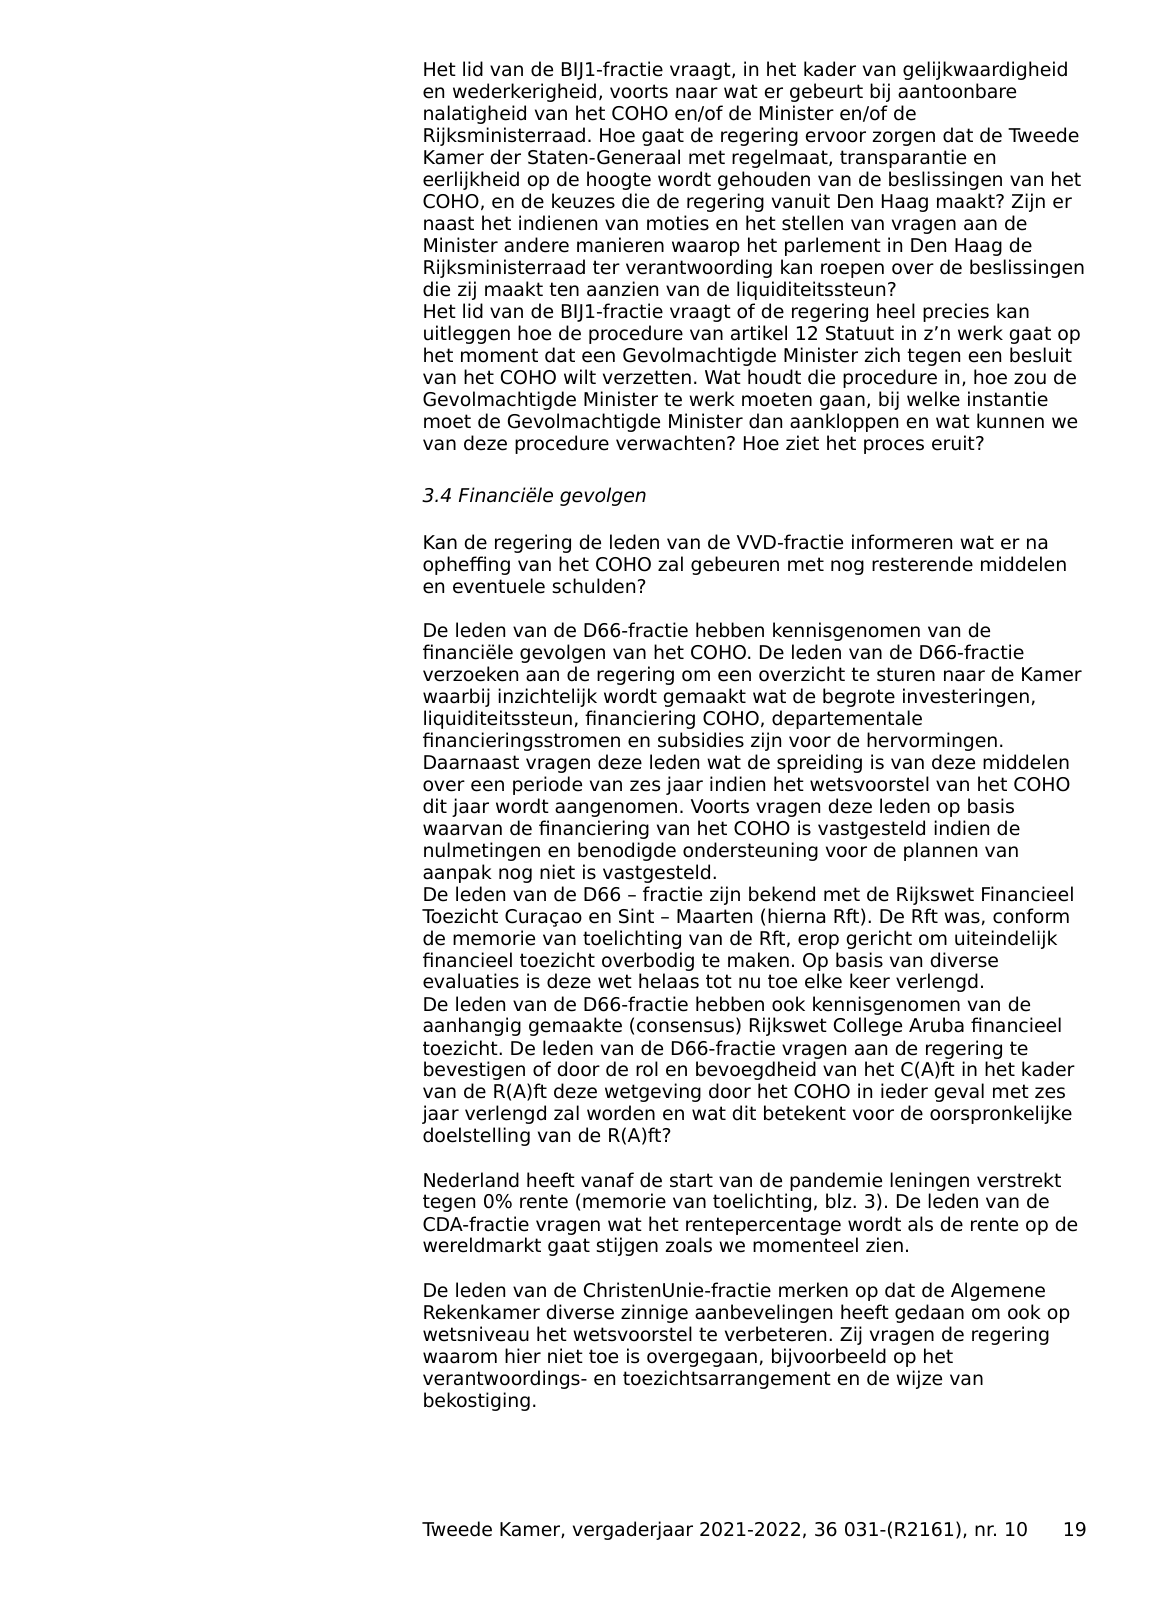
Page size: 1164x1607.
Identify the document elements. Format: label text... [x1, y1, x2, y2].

text Het lid van de BIJ1-fractie vraagt of de regering heel precies kan uitleggen hoe de procedure van artikel 12 Statuut in z’n werk gaat op het moment dat een Gevolmachtigde Minister zich tegen een besluit van het COHO wilt verzetten. Wat houdt die procedure in, hoe zou de Gevolmachtigde Minister te werk moeten gaan, bij welke instantie moet de Gevolmachtigde Minister dan aankloppen en wat kunnen we van deze procedure verwachten? Hoe ziet het proces eruit? [422, 301, 1087, 455]
text De leden van de ChristenUnie-fractie merken op dat de Algemene Rekenkamer diverse zinnige aanbevelingen heeft gedaan om ook op wetsniveau het wetsvoorstel te verbeteren. Zij vragen de regering waarom hier niet toe is overgegaan, bijvoorbeeld op het verantwoordings- en toezichtsarrangement en de wijze van bekostiging. [422, 1279, 1087, 1411]
text De leden van de D66 – fractie zijn bekend met de Rijkswet Financieel Toezicht Curaçao en Sint – Maarten (hierna Rft). De Rft was, conform de memorie van toelichting van de Rft, erop gericht om uiteindelijk financieel toezicht overbodig te maken. Op basis van diverse evaluaties is deze wet helaas tot nu toe elke keer verlengd. [422, 883, 1087, 993]
text De leden van de D66-fractie hebben ook kennisgenomen van de aanhangig gemaakte (consensus) Rijkswet College Aruba financieel toezicht. De leden van de D66-fractie vragen aan de regering te bevestigen of door de rol en bevoegdheid van het C(A)ft in het kader van de R(A)ft deze wetgeving door het COHO in ieder geval met zes jaar verlengd zal worden en wat dit betekent voor de oorspronkelijke doelstelling van de R(A)ft? [422, 993, 1087, 1147]
text Nederland heeft vanaf de start van de pandemie leningen verstrekt tegen 0% rente (memorie van toelichting, blz. 3). De leden van de CDA-fractie vragen wat het rentepercentage wordt als de rente op de wereldmarkt gaat stijgen zoals we momenteel zien. [422, 1169, 1087, 1257]
text Kan de regering de leden van de VVD-fractie informeren wat er na opheffing van het COHO zal gebeuren met nog resterende middelen en eventuele schulden? [422, 532, 1087, 598]
text Het lid van de BIJ1-fractie vraagt, in het kader van gelijkwaardigheid en wederkerigheid, voorts naar wat er gebeurt bij aantoonbare nalatigheid van het COHO en/of de Minister en/of de Rijksministerraad. Hoe gaat de regering ervoor zorgen dat de Tweede Kamer der Staten-Generaal met regelmaat, transparantie en eerlijkheid op de hoogte wordt gehouden van de beslissingen van het COHO, en de keuzes die de regering vanuit Den Haag maakt? Zijn er naast het indienen van moties en het stellen van vragen aan de Minister andere manieren waarop het parlement in Den Haag de Rijksministerraad ter verantwoording kan roepen over de beslissingen die zij maakt ten aanzien van de liquiditeitssteun? [422, 59, 1087, 301]
text De leden van de D66-fractie hebben kennisgenomen van de financiële gevolgen van het COHO. De leden van de D66-fractie verzoeken aan de regering om een overzicht te sturen naar de Kamer waarbij inzichtelijk wordt gemaakt wat de begrote investeringen, liquiditeitssteun, financiering COHO, departementale financieringsstromen en subsidies zijn voor de hervormingen. Daarnaast vragen deze leden wat de spreiding is van deze middelen over een periode van zes jaar indien het wetsvoorstel van het COHO dit jaar wordt aangenomen. Voorts vragen deze leden op basis waarvan de financiering van het COHO is vastgesteld indien de nulmetingen en benodigde ondersteuning voor de plannen van aanpak nog niet is vastgesteld. [422, 620, 1087, 883]
subtitle 3.4 Financiële gevolgen [422, 485, 1087, 507]
